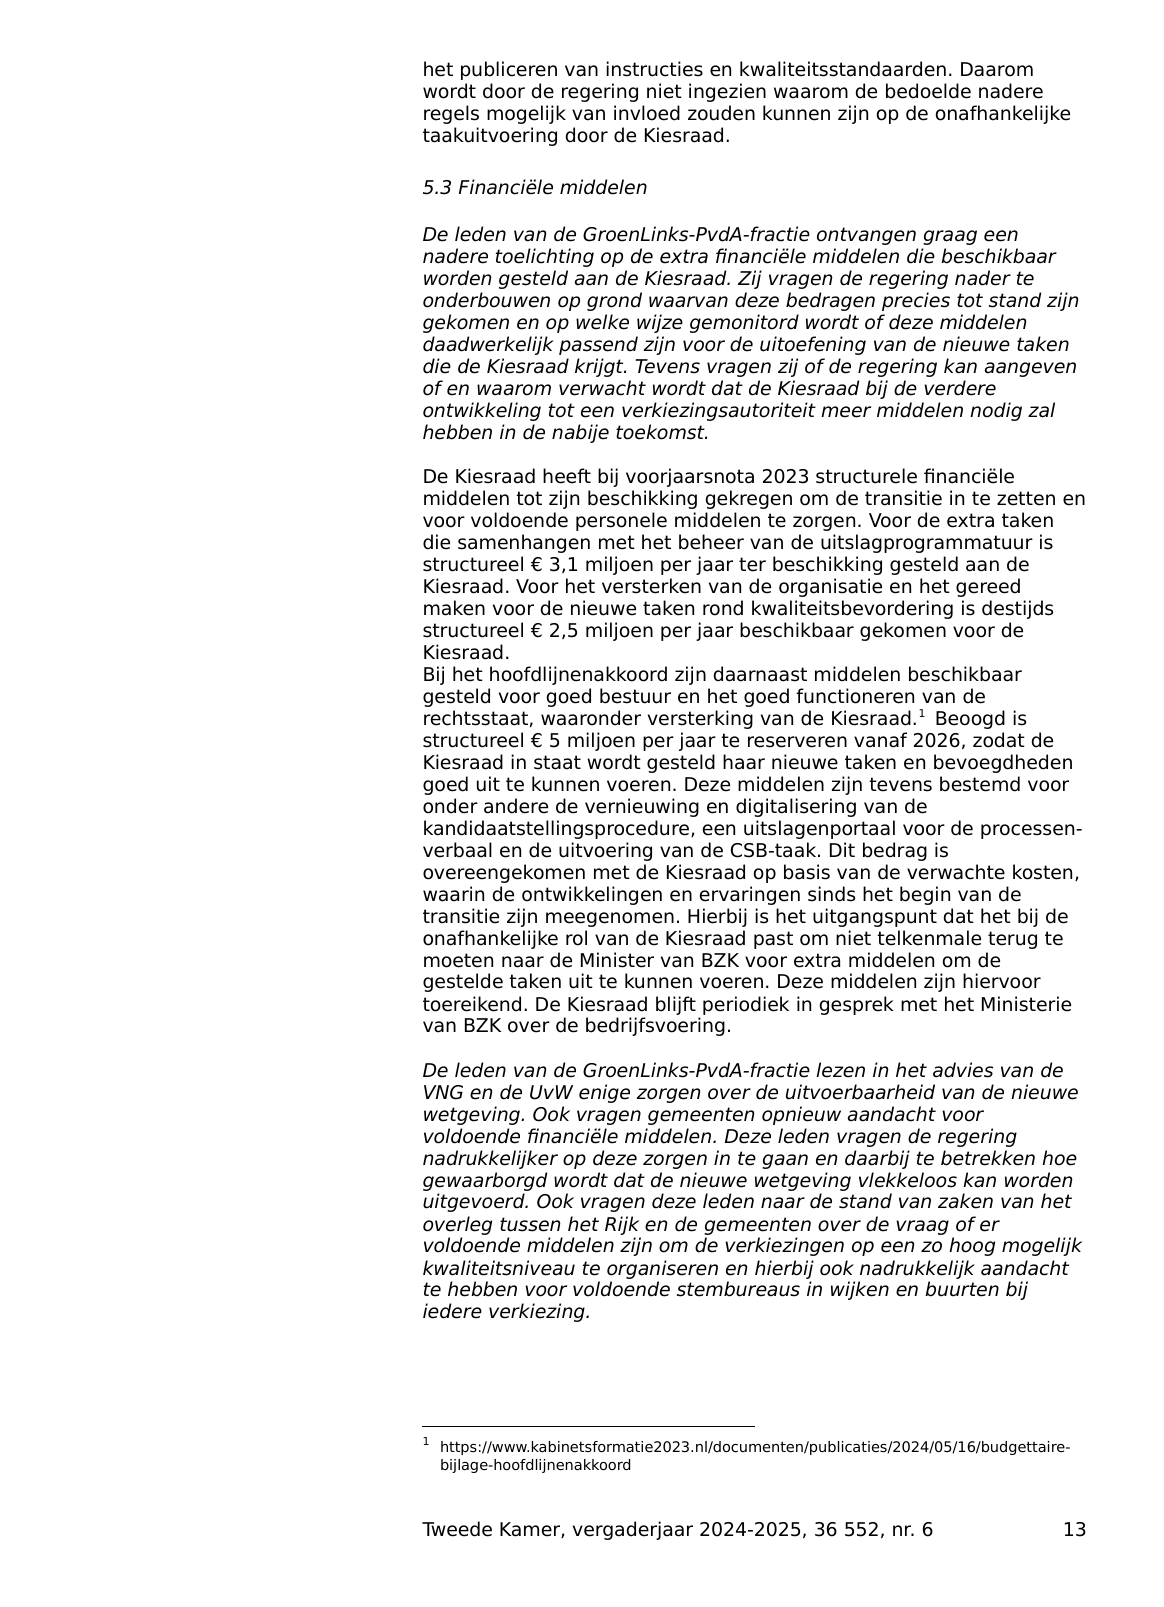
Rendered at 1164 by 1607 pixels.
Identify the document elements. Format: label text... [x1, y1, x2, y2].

text Bij het hoofdlijnenakkoord zijn daarnaast middelen beschikbaar gesteld voor goed bestuur en het goed functioneren van de rechtsstaat, waaronder versterking van de Kiesraad. Beoogd is structureel € 5 miljoen per jaar te reserveren vanaf 2026, zodat de Kiesraad in staat wordt gesteld haar nieuwe taken en bevoegdheden goed uit te kunnen voeren. Deze middelen zijn tevens bestemd voor onder andere de vernieuwing en digitalisering van de kandidaatstellingsprocedure, een uitslagenportaal voor de processen-verbaal en de uitvoering van de CSB-taak. Dit bedrag is overeengekomen met de Kiesraad op basis van de verwachte kosten, waarin de ontwikkelingen en ervaringen sinds het begin van de transitie zijn meegenomen. Hierbij is het uitgangspunt dat het bij de onafhankelijke rol van de Kiesraad past om niet telkenmale terug te moeten naar de Minister van BZK voor extra middelen om de gestelde taken uit te kunnen voeren. Deze middelen zijn hiervoor toereikend. De Kiesraad blijft periodiek in gesprek met het Ministerie van BZK over de bedrijfsvoering. [422, 664, 1087, 1037]
text De leden van de GroenLinks-PvdA-fractie lezen in het advies van de VNG en de UvW enige zorgen over de uitvoerbaarheid van de nieuwe wetgeving. Ook vragen gemeenten opnieuw aandacht voor voldoende financiële middelen. Deze leden vragen de regering nadrukkelijker op deze zorgen in te gaan en daarbij te betrekken hoe gewaarborgd wordt dat de nieuwe wetgeving vlekkeloos kan worden uitgevoerd. Ook vragen deze leden naar de stand van zaken van het overleg tussen het Rijk en de gemeenten over de vraag of er voldoende middelen zijn om de verkiezingen op een zo hoog mogelijk kwaliteitsniveau te organiseren en hierbij ook nadrukkelijk aandacht te hebben voor voldoende stembureaus in wijken en buurten bij iedere verkiezing. [422, 1059, 1087, 1323]
text https://www.kabinetsformatie2023.nl/documenten/publicaties/2024/05/16/budgettaire-bijlage-hoofdlijnenakkoord [422, 1435, 1087, 1474]
text De Kiesraad heeft bij voorjaarsnota 2023 structurele financiële middelen tot zijn beschikking gekregen om de transitie in te zetten en voor voldoende personele middelen te zorgen. Voor de extra taken die samenhangen met het beheer van de uitslagprogrammatuur is structureel € 3,1 miljoen per jaar ter beschikking gesteld aan de Kiesraad. Voor het versterken van de organisatie en het gereed maken voor de nieuwe taken rond kwaliteitsbevordering is destijds structureel € 2,5 miljoen per jaar beschikbaar gekomen voor de Kiesraad. [422, 466, 1087, 664]
text het publiceren van instructies en kwaliteitsstandaarden. Daarom wordt door de regering niet ingezien waarom de bedoelde nadere regels mogelijk van invloed zouden kunnen zijn op de onafhankelijke taakuitvoering door de Kiesraad. [422, 59, 1087, 147]
text De leden van de GroenLinks-PvdA-fractie ontvangen graag een nadere toelichting op de extra financiële middelen die beschikbaar worden gesteld aan de Kiesraad. Zij vragen de regering nader te onderbouwen op grond waarvan deze bedragen precies tot stand zijn gekomen en op welke wijze gemonitord wordt of deze middelen daadwerkelijk passend zijn voor de uitoefening van de nieuwe taken die de Kiesraad krijgt. Tevens vragen zij of de regering kan aangeven of en waarom verwacht wordt dat de Kiesraad bij de verdere ontwikkeling tot een verkiezingsautoriteit meer middelen nodig zal hebben in de nabije toekomst. [422, 224, 1087, 444]
subtitle 5.3 Financiële middelen [422, 177, 1087, 199]
